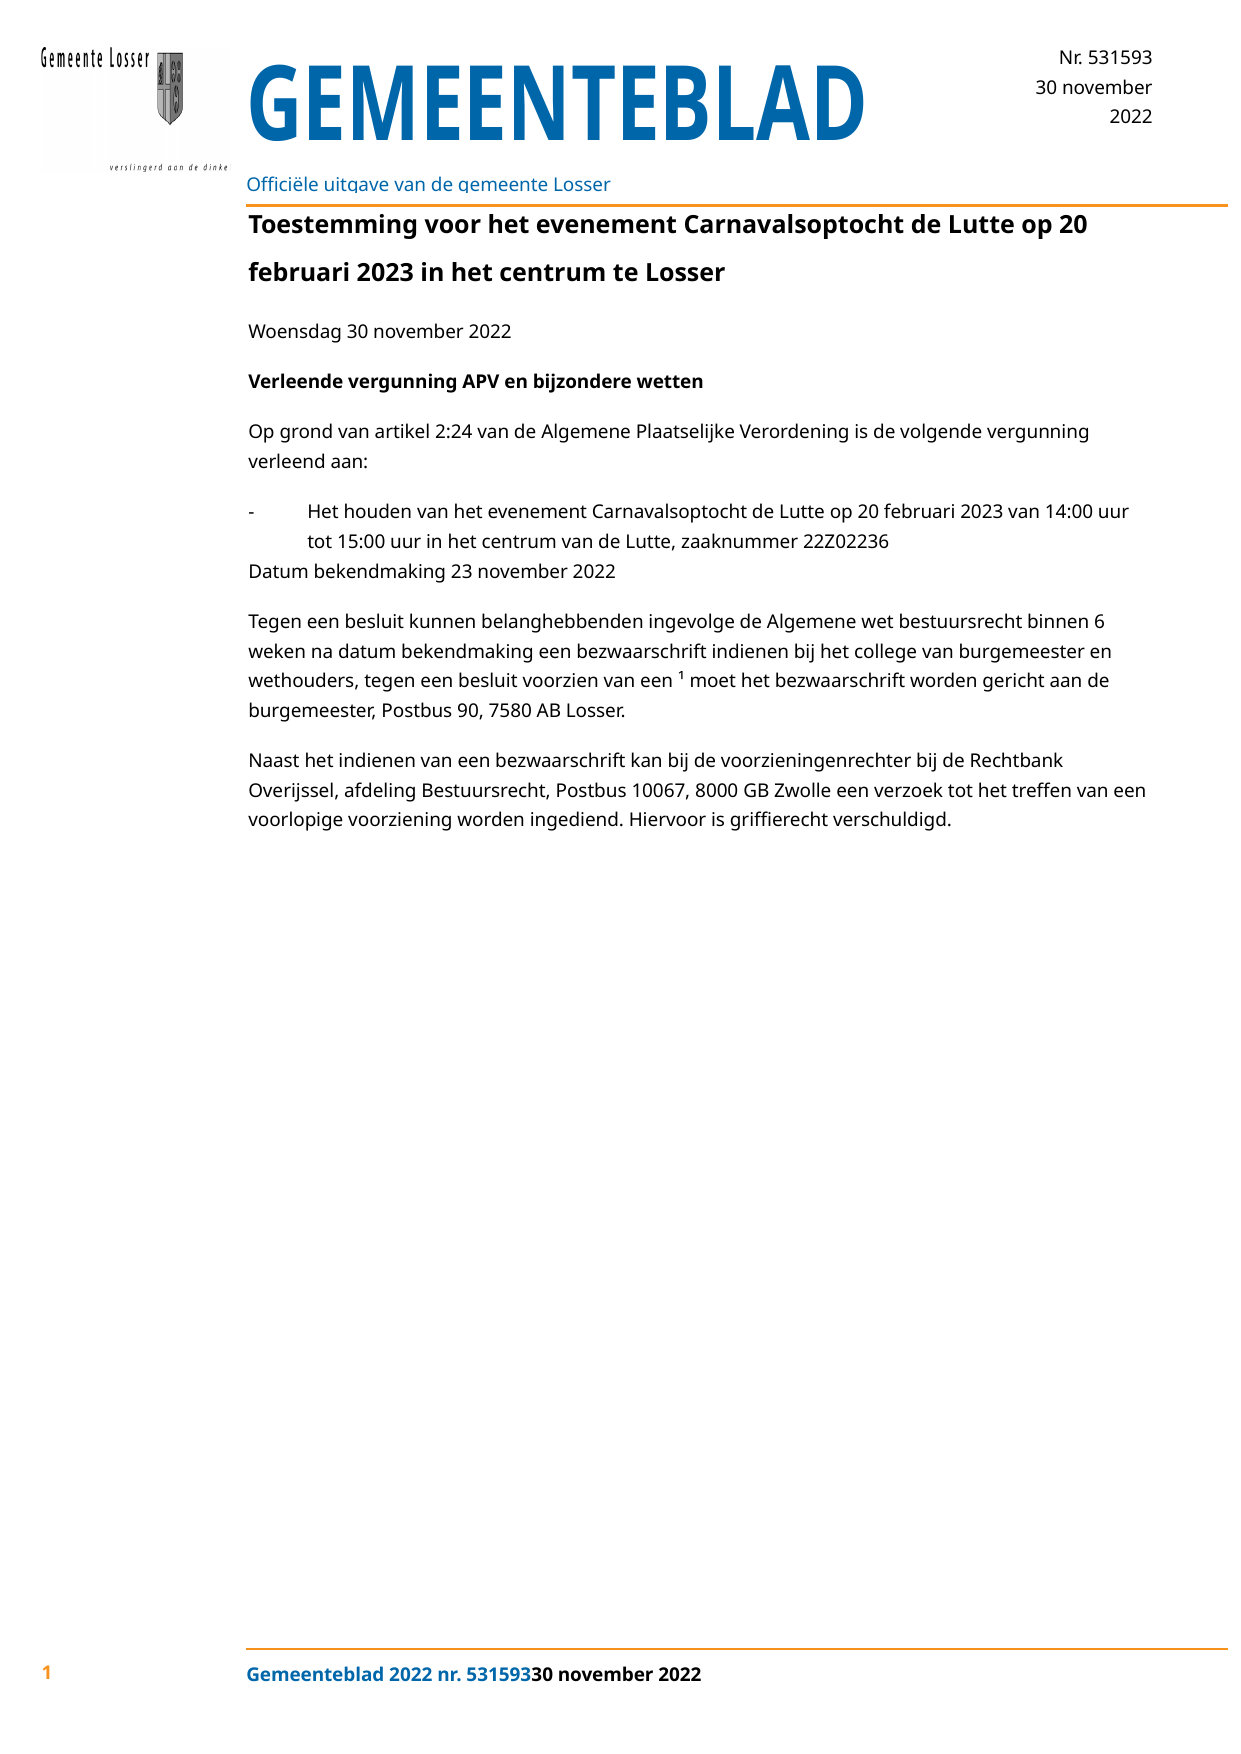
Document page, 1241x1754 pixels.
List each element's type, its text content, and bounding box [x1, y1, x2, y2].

text Verleende vergunning APV en bijzondere wetten [248, 368, 1152, 394]
text Woensdag 30 november 2022 [248, 318, 1152, 344]
text Toestemming voor het evenement Carnavalsoptocht de Lutte op 20 februari 2023 in het centrum te Losser [248, 207, 1152, 288]
list Het houden van het evenement Carnavalsoptocht de Lutte op 20 februari 2023 van 14:00 uur tot 15:00 uur in het centrum van de Lutte, zaaknummer 22Z02236 [248, 499, 1152, 554]
text Op grond van artikel 2:24 van de Algemene Plaatselijke Verordening is de volgende vergunning verleend aan: [248, 419, 1152, 474]
picture [41, 47, 231, 172]
text Datum bekendmaking 23 november 2022 [248, 558, 1152, 584]
text Tegen een besluit kunnen belanghebbenden ingevolge de Algemene wet bestuursrecht binnen 6 weken na datum bekendmaking een bezwaarschrift indienen bij het college van burgemeester en wethouders, tegen een besluit voorzien van een ¹ moet het bezwaarschrift worden gericht aan de burgemeester, Postbus 90, 7580 AB Losser. [248, 608, 1152, 723]
text Naast het indienen van een bezwaarschrift kan bij de voorzieningenrechter bij de Rechtbank Overijssel, afdeling Bestuursrecht, Postbus 10067, 8000 GB Zwolle een verzoek tot het treffen van een voorlopige voorziening worden ingediend. Hiervoor is griffierecht verschuldigd. [248, 747, 1152, 832]
